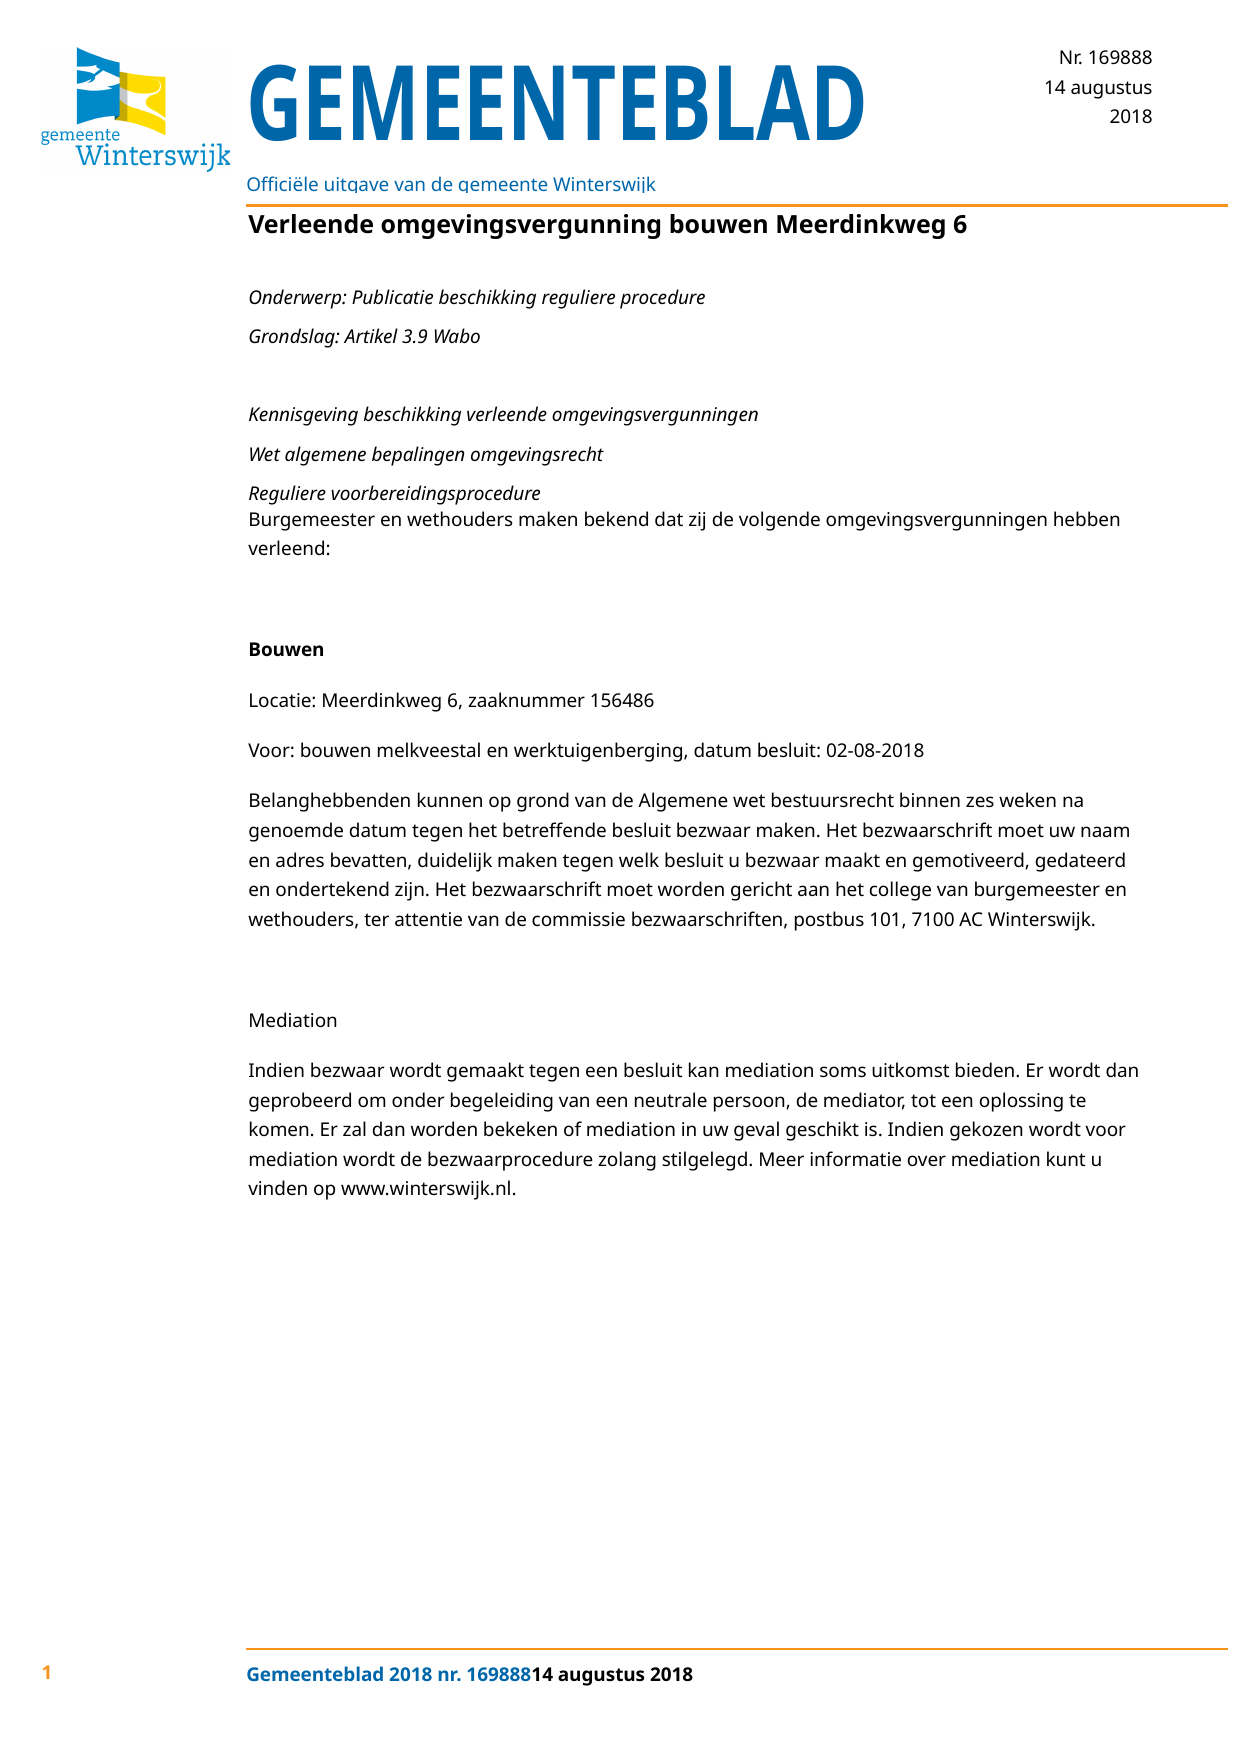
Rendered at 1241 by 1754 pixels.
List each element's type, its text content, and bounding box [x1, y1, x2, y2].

text Grondslag: Artikel 3.9 Wabo [248, 323, 1152, 349]
text Burgemeester en wethouders maken bekend dat zij de volgende omgevingsvergunningen hebben verleend: [248, 506, 1152, 561]
text Indien bezwaar wordt gemaakt tegen een besluit kan mediation soms uitkomst bieden. Er wordt dan geprobeerd om onder begeleiding van een neutrale persoon, de mediator, tot een oplossing te komen. Er zal dan worden bekeken of mediation in uw geval geschikt is. Indien gekozen wordt voor mediation wordt de bezwaarprocedure zolang stilgelegd. Meer informatie over mediation kunt u vinden op www.winterswijk.nl. [248, 1057, 1152, 1201]
text Verleende omgevingsvergunning bouwen Meerdinkweg 6 [248, 207, 1152, 241]
picture [41, 47, 231, 172]
picture [225, 153, 231, 162]
text Onderwerp: Publicatie beschikking reguliere procedure [248, 284, 1152, 309]
text Mediation [248, 1007, 1152, 1032]
text Wet algemene bepalingen omgevingsrecht [248, 441, 1152, 467]
text Kennisgeving beschikking verleende omgevingsvergunningen [248, 402, 1152, 427]
text Voor: bouwen melkveestal en werktuigenberging, datum besluit: 02-08-2018 [248, 737, 1152, 763]
text Reguliere voorbereidingsprocedure [248, 480, 1152, 506]
text Bouwen [248, 636, 1152, 662]
text Locatie: Meerdinkweg 6, zaaknummer 156486 [248, 687, 1152, 712]
text Belanghebbenden kunnen op grond van de Algemene wet bestuursrecht binnen zes weken na genoemde datum tegen het betreffende besluit bezwaar maken. Het bezwaarschrift moet uw naam en adres bevatten, duidelijk maken tegen welk besluit u bezwaar maakt en gemotiveerd, gedateerd en ondertekend zijn. Het bezwaarschrift moet worden gericht aan het college van burgemeester en wethouders, ter attentie van de commissie bezwaarschriften, postbus 101, 7100 AC Winterswijk. [248, 788, 1152, 932]
